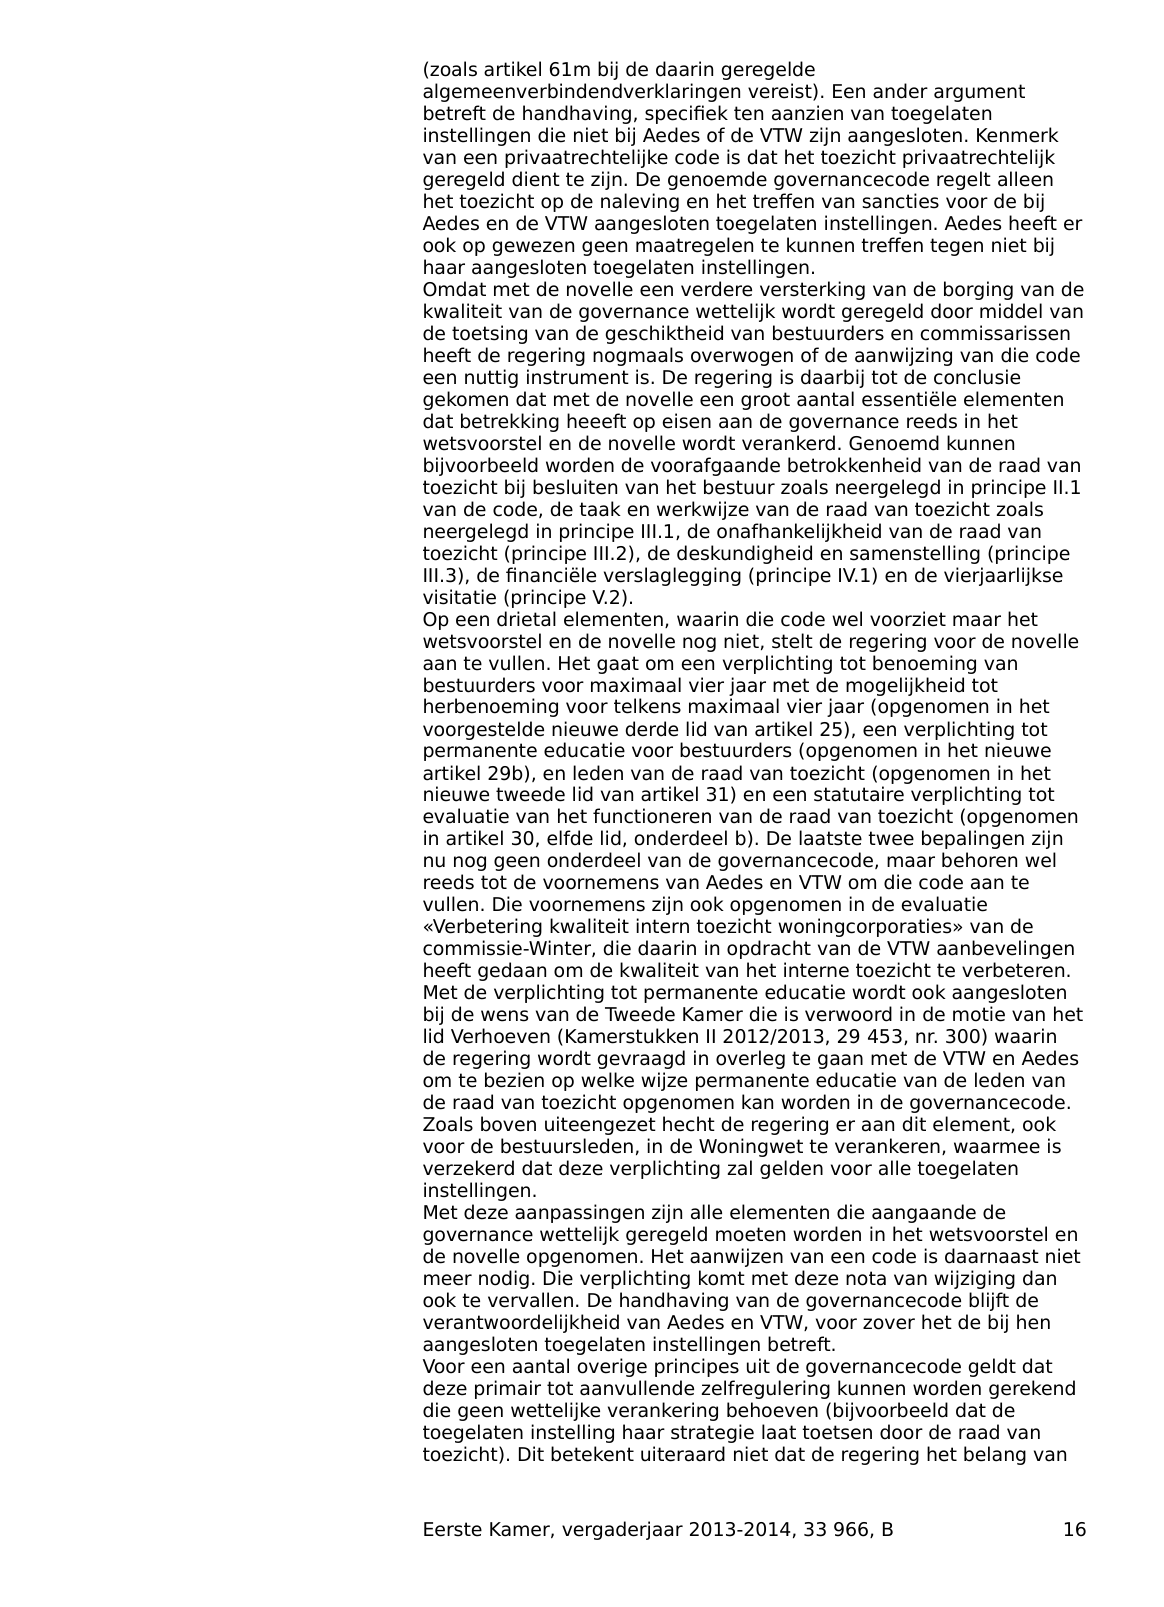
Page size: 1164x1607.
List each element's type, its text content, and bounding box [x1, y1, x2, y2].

text (zoals artikel 61m bij de daarin geregelde algemeenverbindendverklaringen vereist). Een ander argument betreft de handhaving, specifiek ten aanzien van toegelaten instellingen die niet bij Aedes of de VTW zijn aangesloten. Kenmerk van een privaatrechtelijke code is dat het toezicht privaatrechtelijk geregeld dient te zijn. De genoemde governancecode regelt alleen het toezicht op de naleving en het treffen van sancties voor de bij Aedes en de VTW aangesloten toegelaten instellingen. Aedes heeft er ook op gewezen geen maatregelen te kunnen treffen tegen niet bij haar aangesloten toegelaten instellingen. [422, 59, 1087, 279]
text Voor een aantal overige principes uit de governancecode geldt dat deze primair tot aanvullende zelfregulering kunnen worden gerekend die geen wettelijke verankering behoeven (bijvoorbeeld dat de toegelaten instelling haar strategie laat toetsen door de raad van toezicht). Dit betekent uiteraard niet dat de regering het belang van [422, 1356, 1087, 1466]
text Op een drietal elementen, waarin die code wel voorziet maar het wetsvoorstel en de novelle nog niet, stelt de regering voor de novelle aan te vullen. Het gaat om een verplichting tot benoeming van bestuurders voor maximaal vier jaar met de mogelijkheid tot herbenoeming voor telkens maximaal vier jaar (opgenomen in het voorgestelde nieuwe derde lid van artikel 25), een verplichting tot permanente educatie voor bestuurders (opgenomen in het nieuwe artikel 29b), en leden van de raad van toezicht (opgenomen in het nieuwe tweede lid van artikel 31) en een statutaire verplichting tot evaluatie van het functioneren van de raad van toezicht (opgenomen in artikel 30, elfde lid, onderdeel b). De laatste twee bepalingen zijn nu nog geen onderdeel van de governancecode, maar behoren wel reeds tot de voornemens van Aedes en VTW om die code aan te vullen. Die voornemens zijn ook opgenomen in de evaluatie «Verbetering kwaliteit intern toezicht woningcorporaties» van de commissie-Winter, die daarin in opdracht van de VTW aanbevelingen heeft gedaan om de kwaliteit van het interne toezicht te verbeteren. [422, 608, 1087, 982]
text Omdat met de novelle een verdere versterking van de borging van de kwaliteit van de governance wettelijk wordt geregeld door middel van de toetsing van de geschiktheid van bestuurders en commissarissen heeft de regering nogmaals overwogen of de aanwijzing van die code een nuttig instrument is. De regering is daarbij tot de conclusie gekomen dat met de novelle een groot aantal essentiële elementen dat betrekking heeeft op eisen aan de governance reeds in het wetsvoorstel en de novelle wordt verankerd. Genoemd kunnen bijvoorbeeld worden de voorafgaande betrokkenheid van de raad van toezicht bij besluiten van het bestuur zoals neergelegd in principe II.1 van de code, de taak en werkwijze van de raad van toezicht zoals neergelegd in principe III.1, de onafhankelijkheid van de raad van toezicht (principe III.2), de deskundigheid en samenstelling (principe III.3), de financiële verslaglegging (principe IV.1) en de vierjaarlijkse visitatie (principe V.2). [422, 279, 1087, 608]
text Met deze aanpassingen zijn alle elementen die aangaande de governance wettelijk geregeld moeten worden in het wetsvoorstel en de novelle opgenomen. Het aanwijzen van een code is daarnaast niet meer nodig. Die verplichting komt met deze nota van wijziging dan ook te vervallen. De handhaving van de governancecode blijft de verantwoordelijkheid van Aedes en VTW, voor zover het de bij hen aangesloten toegelaten instellingen betreft. [422, 1202, 1087, 1356]
text Met de verplichting tot permanente educatie wordt ook aangesloten bij de wens van de Tweede Kamer die is verwoord in de motie van het lid Verhoeven (Kamerstukken II 2012/2013, 29 453, nr. 300) waarin de regering wordt gevraagd in overleg te gaan met de VTW en Aedes om te bezien op welke wijze permanente educatie van de leden van de raad van toezicht opgenomen kan worden in de governancecode. Zoals boven uiteengezet hecht de regering er aan dit element, ook voor de bestuursleden, in de Woningwet te verankeren, waarmee is verzekerd dat deze verplichting zal gelden voor alle toegelaten instellingen. [422, 982, 1087, 1202]
